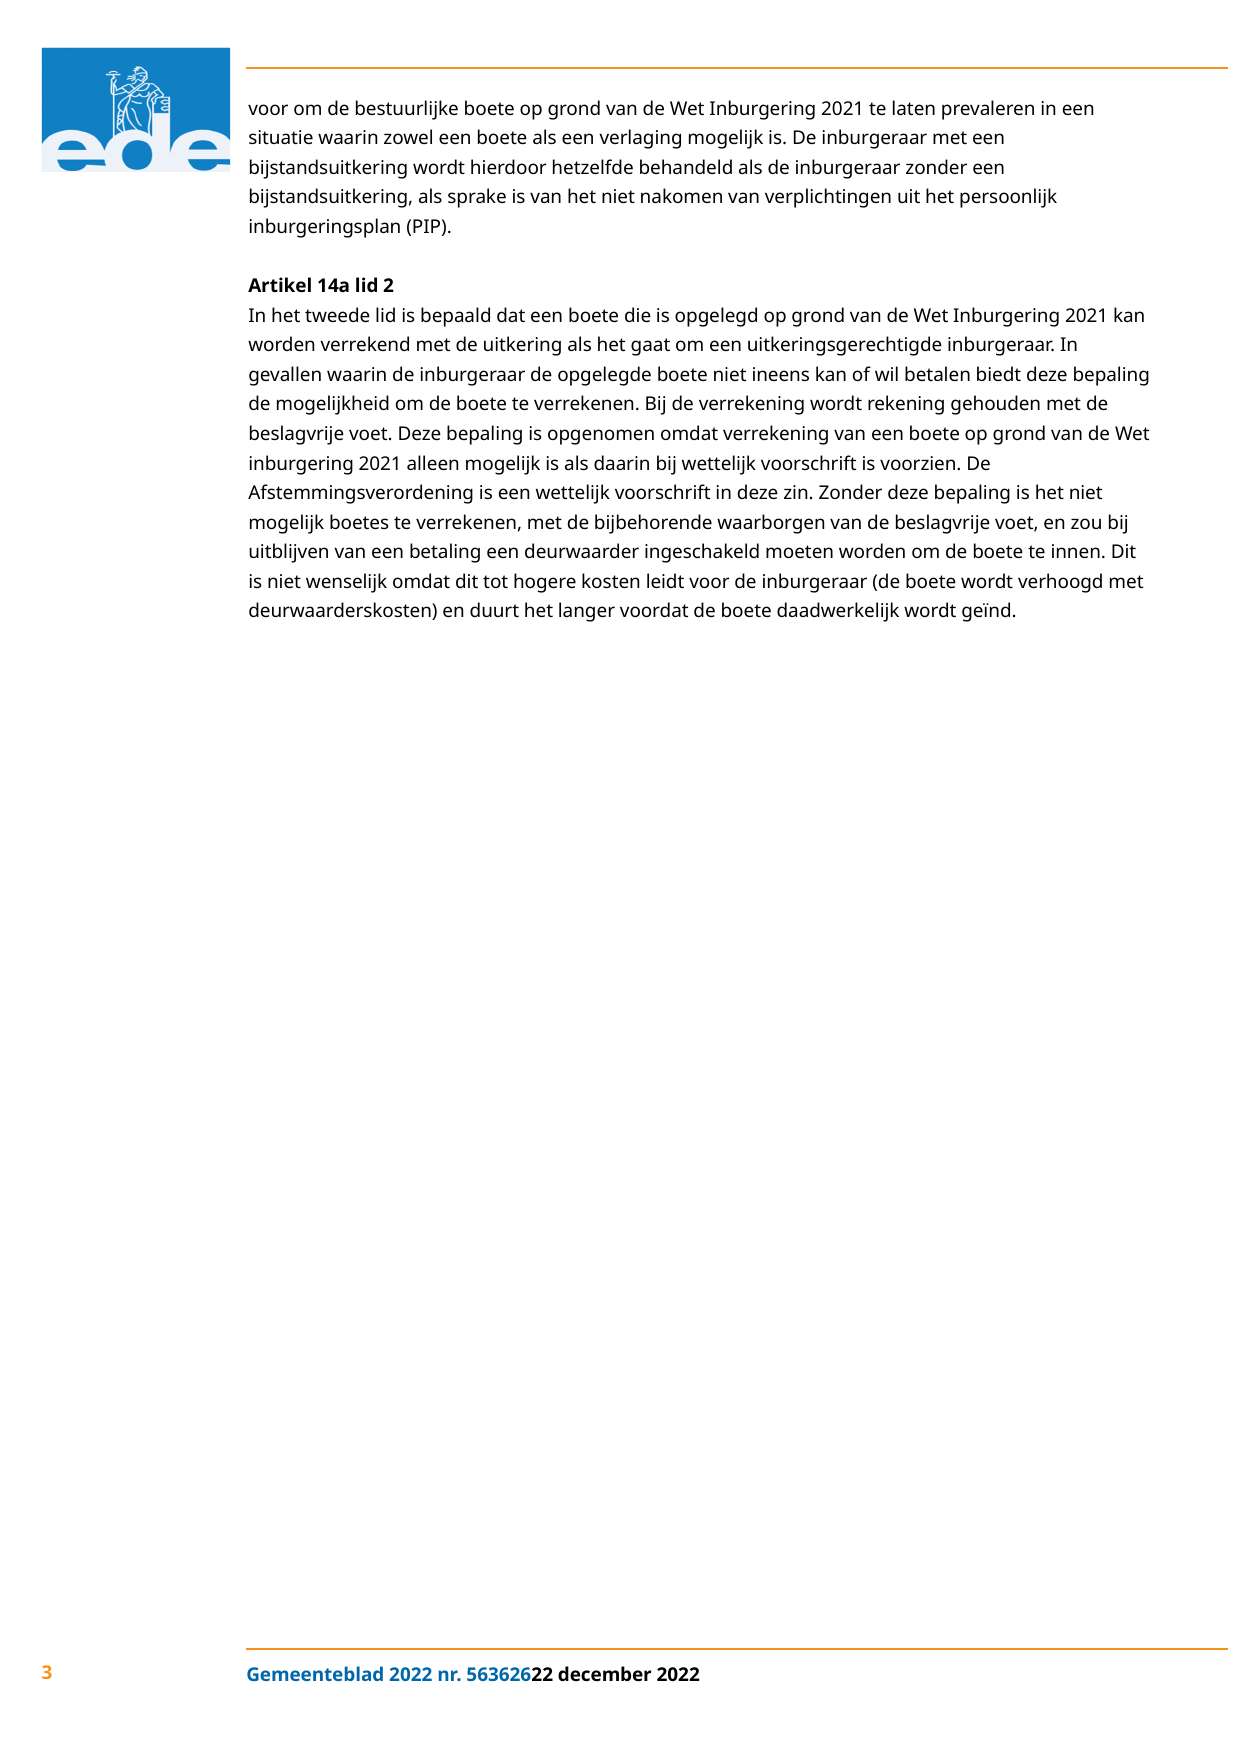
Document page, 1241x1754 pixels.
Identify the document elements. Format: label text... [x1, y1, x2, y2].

text voor om de bestuurlijke boete op grond van de Wet Inburgering 2021 te laten prevaleren in een situatie waarin zowel een boete als een verlaging mogelijk is. De inburgeraar met een bijstandsuitkering wordt hierdoor hetzelfde behandeld als de inburgeraar zonder een bijstandsuitkering, als sprake is van het niet nakomen van verplichtingen uit het persoonlijk inburgeringsplan (PIP). [248, 95, 1152, 239]
text In het tweede lid is bepaald dat een boete die is opgelegd op grond van de Wet Inburgering 2021 kan worden verrekend met de uitkering als het gaat om een uitkeringsgerechtigde inburgeraar. In gevallen waarin de inburgeraar de opgelegde boete niet ineens kan of wil betalen biedt deze bepaling de mogelijkheid om de boete te verrekenen. Bij de verrekening wordt rekening gehouden met de beslagvrije voet. Deze bepaling is opgenomen omdat verrekening van een boete op grond van de Wet inburgering 2021 alleen mogelijk is als daarin bij wettelijk voorschrift is voorzien. De Afstemmingsverordening is een wettelijk voorschrift in deze zin. Zonder deze bepaling is het niet mogelijk boetes te verrekenen, met de bijbehorende waarborgen van de beslagvrije voet, en zou bij uitblijven van een betaling een deurwaarder ingeschakeld moeten worden om de boete te innen. Dit is niet wenselijk omdat dit tot hogere kosten leidt voor de inburgeraar (de boete wordt verhoogd met deurwaarderskosten) en duurt het langer voordat de boete daadwerkelijk wordt geïnd. [248, 302, 1152, 623]
text Artikel 14a lid 2 [248, 272, 1152, 298]
picture [41, 47, 231, 172]
